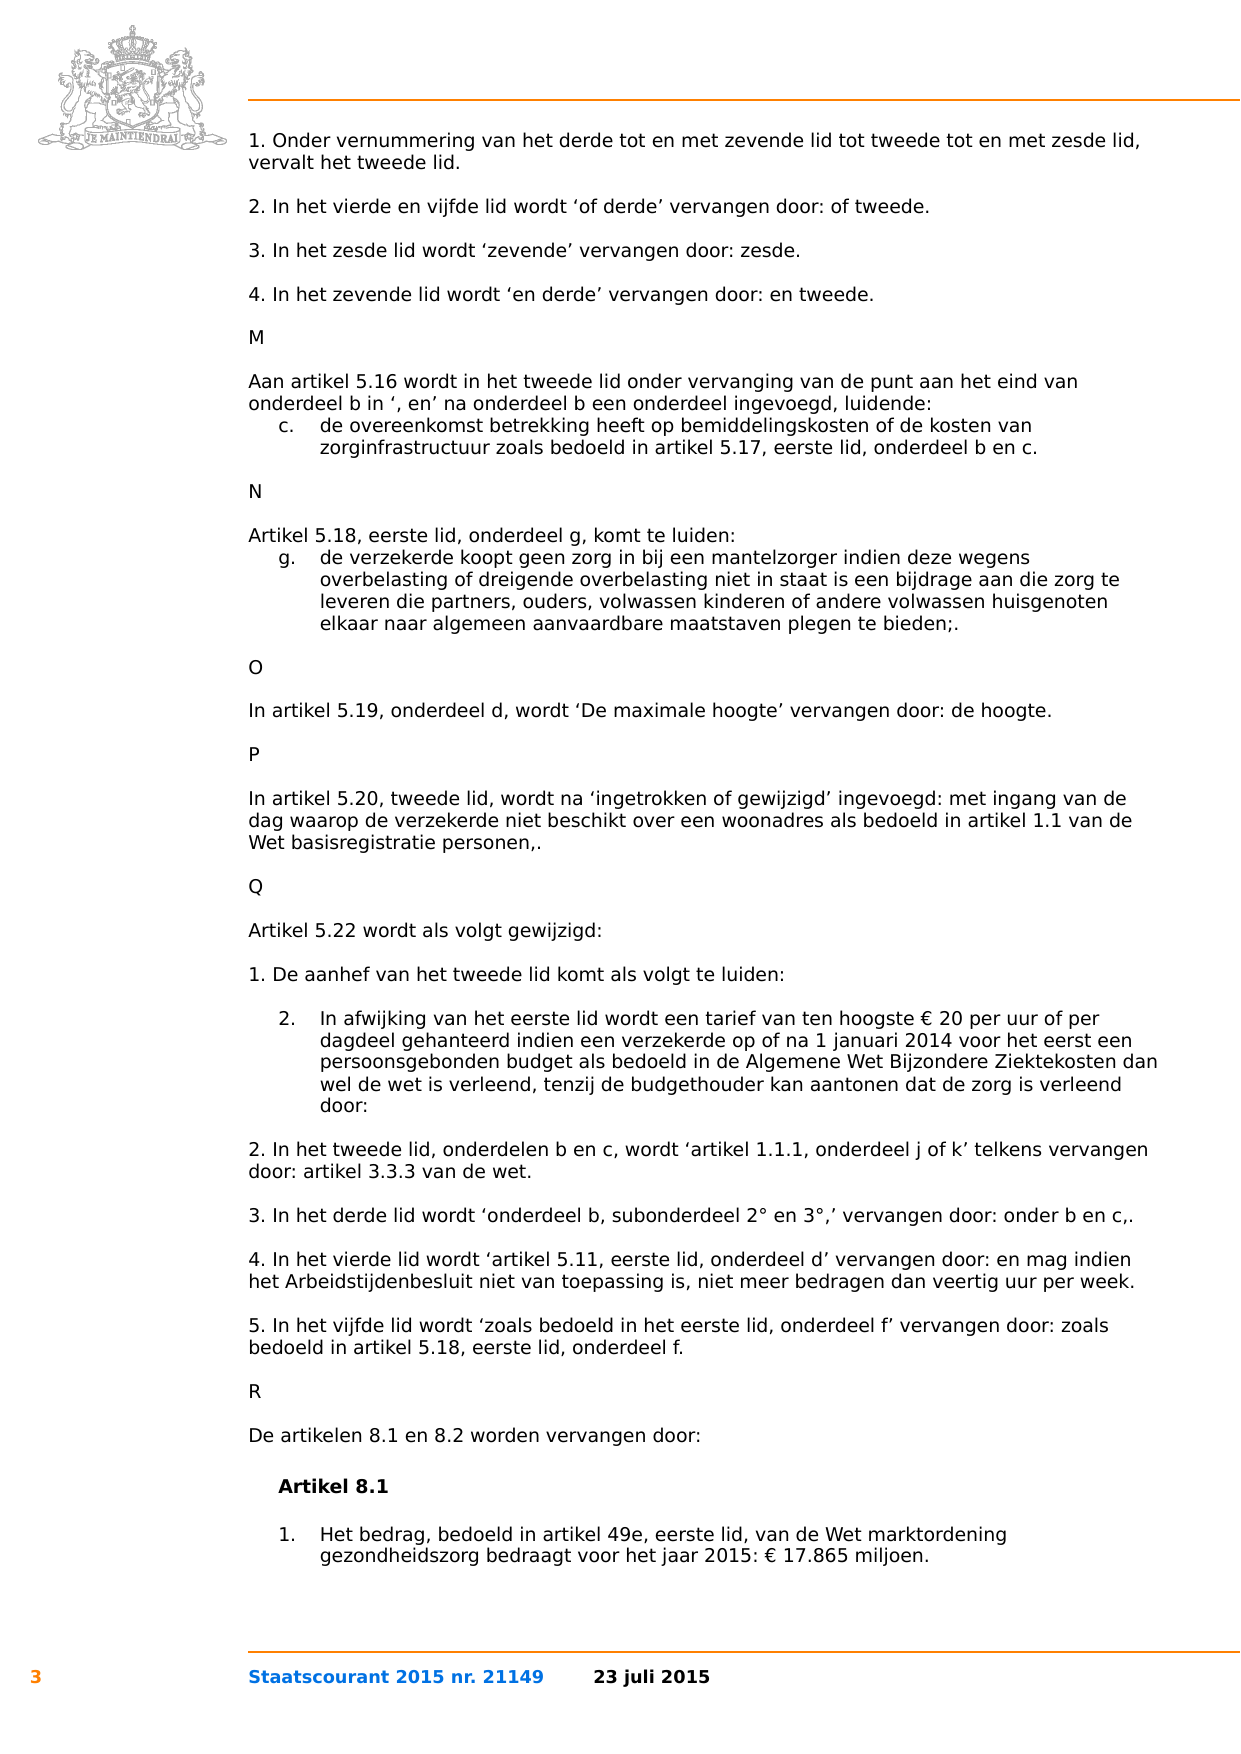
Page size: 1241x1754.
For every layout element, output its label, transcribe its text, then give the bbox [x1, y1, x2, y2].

text Artikel 5.18, eerste lid, onderdeel g, komt te luiden: [248, 525, 1163, 547]
text 2. In het tweede lid, onderdelen b en c, wordt ‘artikel 1.1.1, onderdeel j of k’ telkens vervangen door: artikel 3.3.3 van de wet. [248, 1139, 1163, 1183]
text 4. In het zevende lid wordt ‘en derde’ vervangen door: en tweede. [248, 283, 1163, 305]
text Aan artikel 5.16 wordt in het tweede lid onder vervanging van de punt aan het eind van onderdeel b in ‘, en’ na onderdeel b een onderdeel ingevoegd, luidende: [248, 371, 1163, 415]
text c. de overeenkomst betrekking heeft op bemiddelingskosten of de kosten van zorginfrastructuur zoals bedoeld in artikel 5.17, eerste lid, onderdeel b en c. [278, 415, 1163, 459]
subtitle Artikel 8.1 [278, 1476, 1163, 1498]
text In artikel 5.19, onderdeel d, wordt ‘De maximale hoogte’ vervangen door: de hoogte. [248, 700, 1163, 722]
text M [248, 327, 1163, 349]
text P [248, 744, 1163, 766]
text De artikelen 8.1 en 8.2 worden vervangen door: [248, 1424, 1163, 1446]
text 1. De aanhef van het tweede lid komt als volgt te luiden: [248, 964, 1163, 986]
text 3. In het zesde lid wordt ‘zevende’ vervangen door: zesde. [248, 239, 1163, 262]
text 2. In het vierde en vijfde lid wordt ‘of derde’ vervangen door: of tweede. [248, 196, 1163, 218]
text 4. In het vierde lid wordt ‘artikel 5.11, eerste lid, onderdeel d’ vervangen door: en mag indien het Arbeidstijdenbesluit niet van toepassing is, niet meer bedragen dan veertig uur per week. [248, 1249, 1163, 1293]
text Q [248, 876, 1163, 898]
text 1. Het bedrag, bedoeld in artikel 49e, eerste lid, van de Wet marktordening gezondheidszorg bedraagt voor het jaar 2015: € 17.865 miljoen. [278, 1523, 1163, 1567]
text In artikel 5.20, tweede lid, wordt na ‘ingetrokken of gewijzigd’ ingevoegd: met ingang van de dag waarop de verzekerde niet beschikt over een woonadres als bedoeld in artikel 1.1 van de Wet basisregistratie personen,. [248, 788, 1163, 854]
text 1. Onder vernummering van het derde tot en met zevende lid tot tweede tot en met zesde lid, vervalt het tweede lid. [248, 130, 1163, 174]
text 3. In het derde lid wordt ‘onderdeel b, subonderdeel 2° en 3°,’ vervangen door: onder b en c,. [248, 1205, 1163, 1227]
text 5. In het vijfde lid wordt ‘zoals bedoeld in het eerste lid, onderdeel f’ vervangen door: zoals bedoeld in artikel 5.18, eerste lid, onderdeel f. [248, 1315, 1163, 1359]
text Artikel 5.22 wordt als volgt gewijzigd: [248, 920, 1163, 942]
text N [248, 481, 1163, 503]
text 2. In afwijking van het eerste lid wordt een tarief van ten hoogste € 20 per uur of per dagdeel gehanteerd indien een verzekerde op of na 1 januari 2014 voor het eerst een persoonsgebonden budget als bedoeld in de Algemene Wet Bijzondere Ziektekosten dan wel de wet is verleend, tenzij de budgethouder kan aantonen dat de zorg is verleend door: [278, 1007, 1163, 1117]
text O [248, 657, 1163, 678]
text R [248, 1381, 1163, 1403]
picture [38, 25, 227, 150]
text g. de verzekerde koopt geen zorg in bij een mantelzorger indien deze wegens overbelasting of dreigende overbelasting niet in staat is een bijdrage aan die zorg te leveren die partners, ouders, volwassen kinderen of andere volwassen huisgenoten elkaar naar algemeen aanvaardbare maatstaven plegen te bieden;. [278, 547, 1163, 635]
